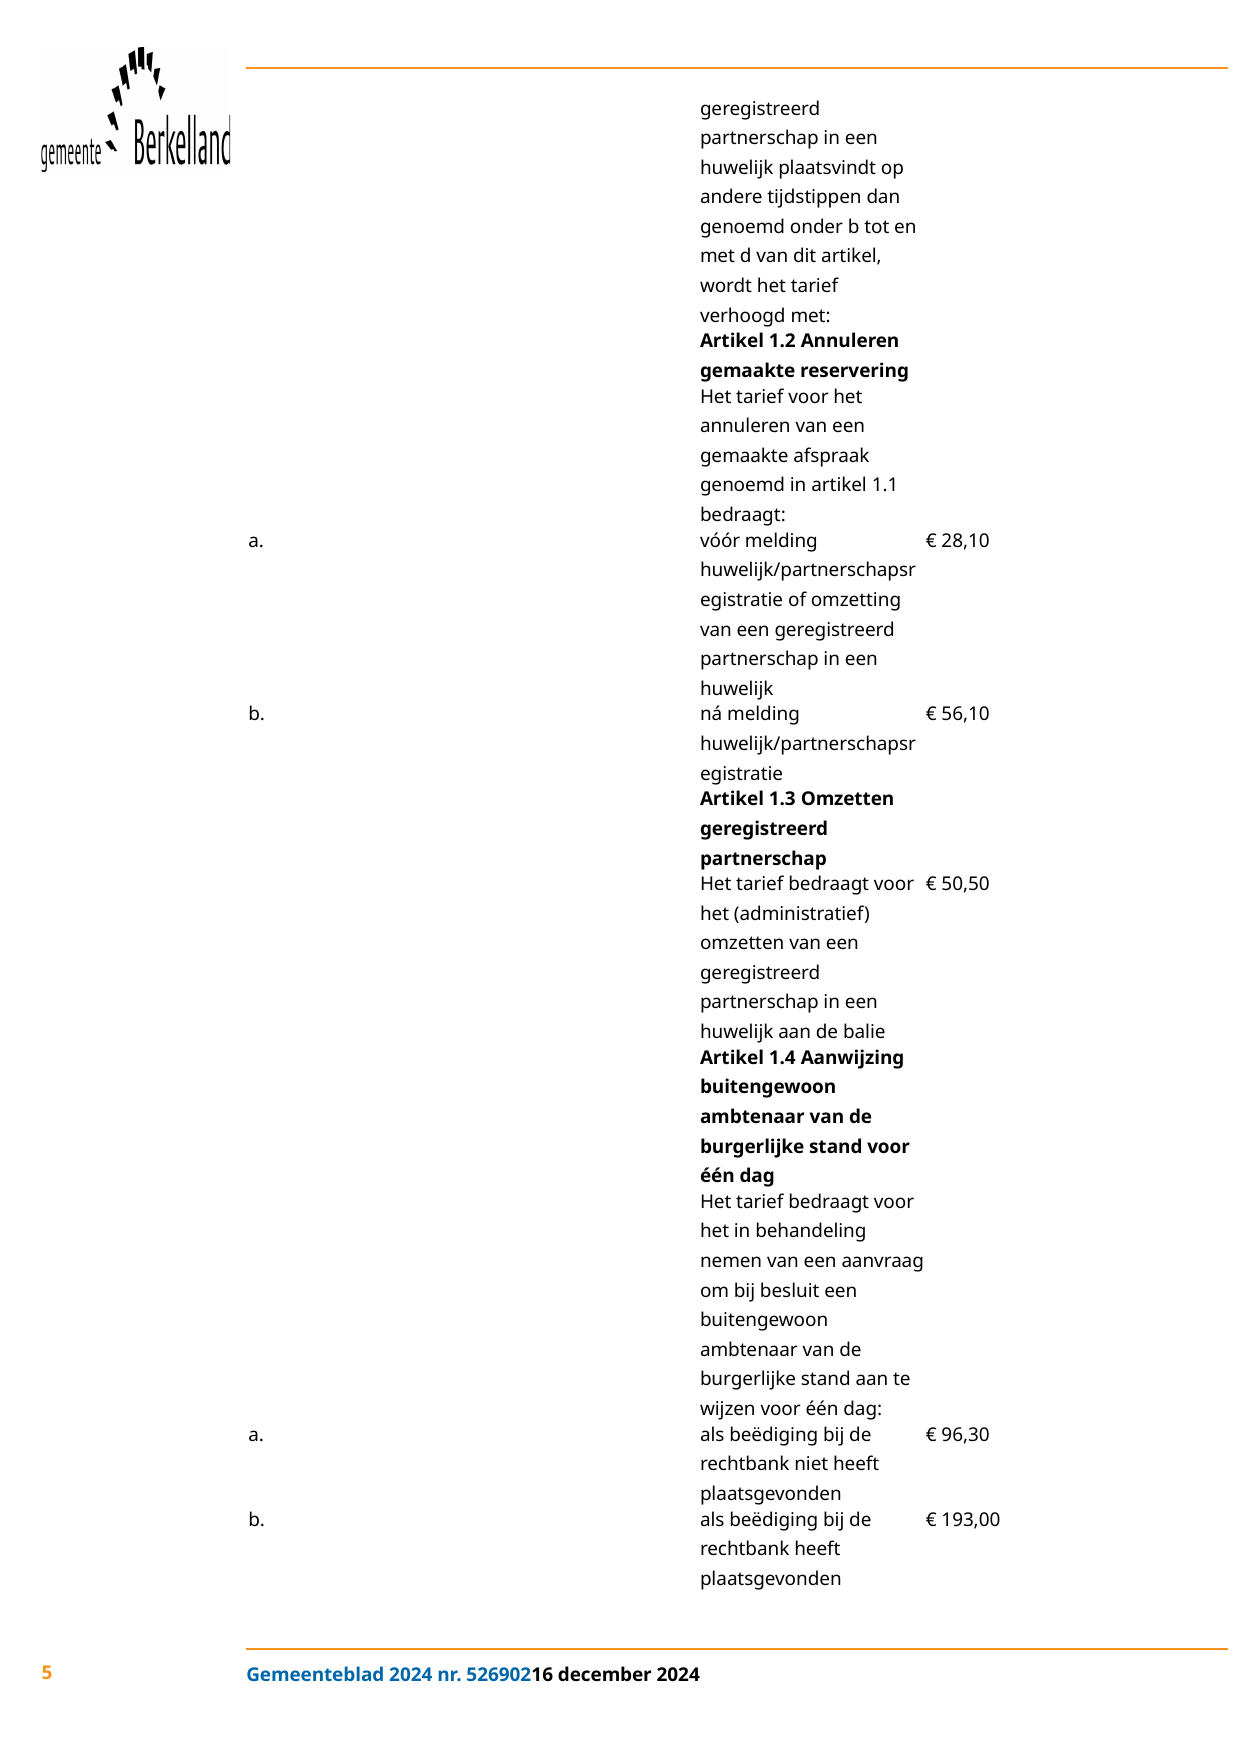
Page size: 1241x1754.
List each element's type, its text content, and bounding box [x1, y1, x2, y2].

table_cell [926, 1044, 1152, 1188]
table_cell als beëdiging bij de rechtbank niet heeft plaatsgevonden [700, 1421, 926, 1506]
table_cell b. [248, 701, 474, 786]
table_cell [248, 1044, 474, 1188]
table_cell a. [248, 527, 474, 701]
table_cell Artikel 1.2 Annuleren gemaakte reservering [700, 328, 926, 383]
table_cell € 28,10 [926, 527, 1152, 701]
table_cell b. [248, 1506, 474, 1591]
table_cell Het tarief bedraagt voor het in behandeling nemen van een aanvraag om bij besluit een buitengewoon ambtenaar van de burgerlijke stand aan te wijzen voor één dag: [700, 1188, 926, 1421]
table_cell Het tarief bedraagt voor het (administratief) omzetten van een geregistreerd partnerschap in een huwelijk aan de balie [700, 870, 926, 1044]
table_cell € 56,10 [926, 701, 1152, 786]
table_cell € 193,00 [926, 1506, 1152, 1591]
table_cell [474, 1421, 700, 1506]
table_cell [474, 1506, 700, 1591]
table_cell [474, 786, 700, 870]
table_cell € 96,30 [926, 1421, 1152, 1506]
table_cell [248, 95, 474, 328]
table_cell [474, 1044, 700, 1188]
table_cell [248, 786, 474, 870]
table_cell als beëdiging bij de rechtbank heeft plaatsgevonden [700, 1506, 926, 1591]
table_cell [248, 328, 474, 383]
picture [41, 47, 231, 172]
table_cell € 50,50 [926, 870, 1152, 1044]
table_cell [248, 383, 474, 527]
table_cell geregistreerd partnerschap in een huwelijk plaatsvindt op andere tijdstippen dan genoemd onder b tot en met d van dit artikel, wordt het tarief verhoogd met: [700, 95, 926, 328]
table_cell vóór melding huwelijk/partnerschapsregistratie of omzetting van een geregistreerd partnerschap in een huwelijk [700, 527, 926, 701]
table_cell [474, 527, 700, 701]
table_cell Artikel 1.4 Aanwijzing buitengewoon ambtenaar van de burgerlijke stand voor één dag [700, 1044, 926, 1188]
table_cell Het tarief voor het annuleren van een gemaakte afspraak genoemd in artikel 1.1 bedraagt: [700, 383, 926, 527]
table_cell [248, 870, 474, 1044]
table_cell [474, 1188, 700, 1421]
table_cell [926, 383, 1152, 527]
table_cell [926, 1188, 1152, 1421]
table_cell [474, 870, 700, 1044]
table_cell [474, 328, 700, 383]
table_cell Artikel 1.3 Omzetten geregistreerd partnerschap [700, 786, 926, 870]
table_cell [474, 95, 700, 328]
table_cell [474, 383, 700, 527]
table_cell [926, 786, 1152, 870]
table_cell a. [248, 1421, 474, 1506]
table_cell [926, 328, 1152, 383]
table_cell [248, 1188, 474, 1421]
table_cell [474, 701, 700, 786]
table_cell [926, 95, 1152, 328]
table_cell ná melding huwelijk/partnerschapsregistratie [700, 701, 926, 786]
